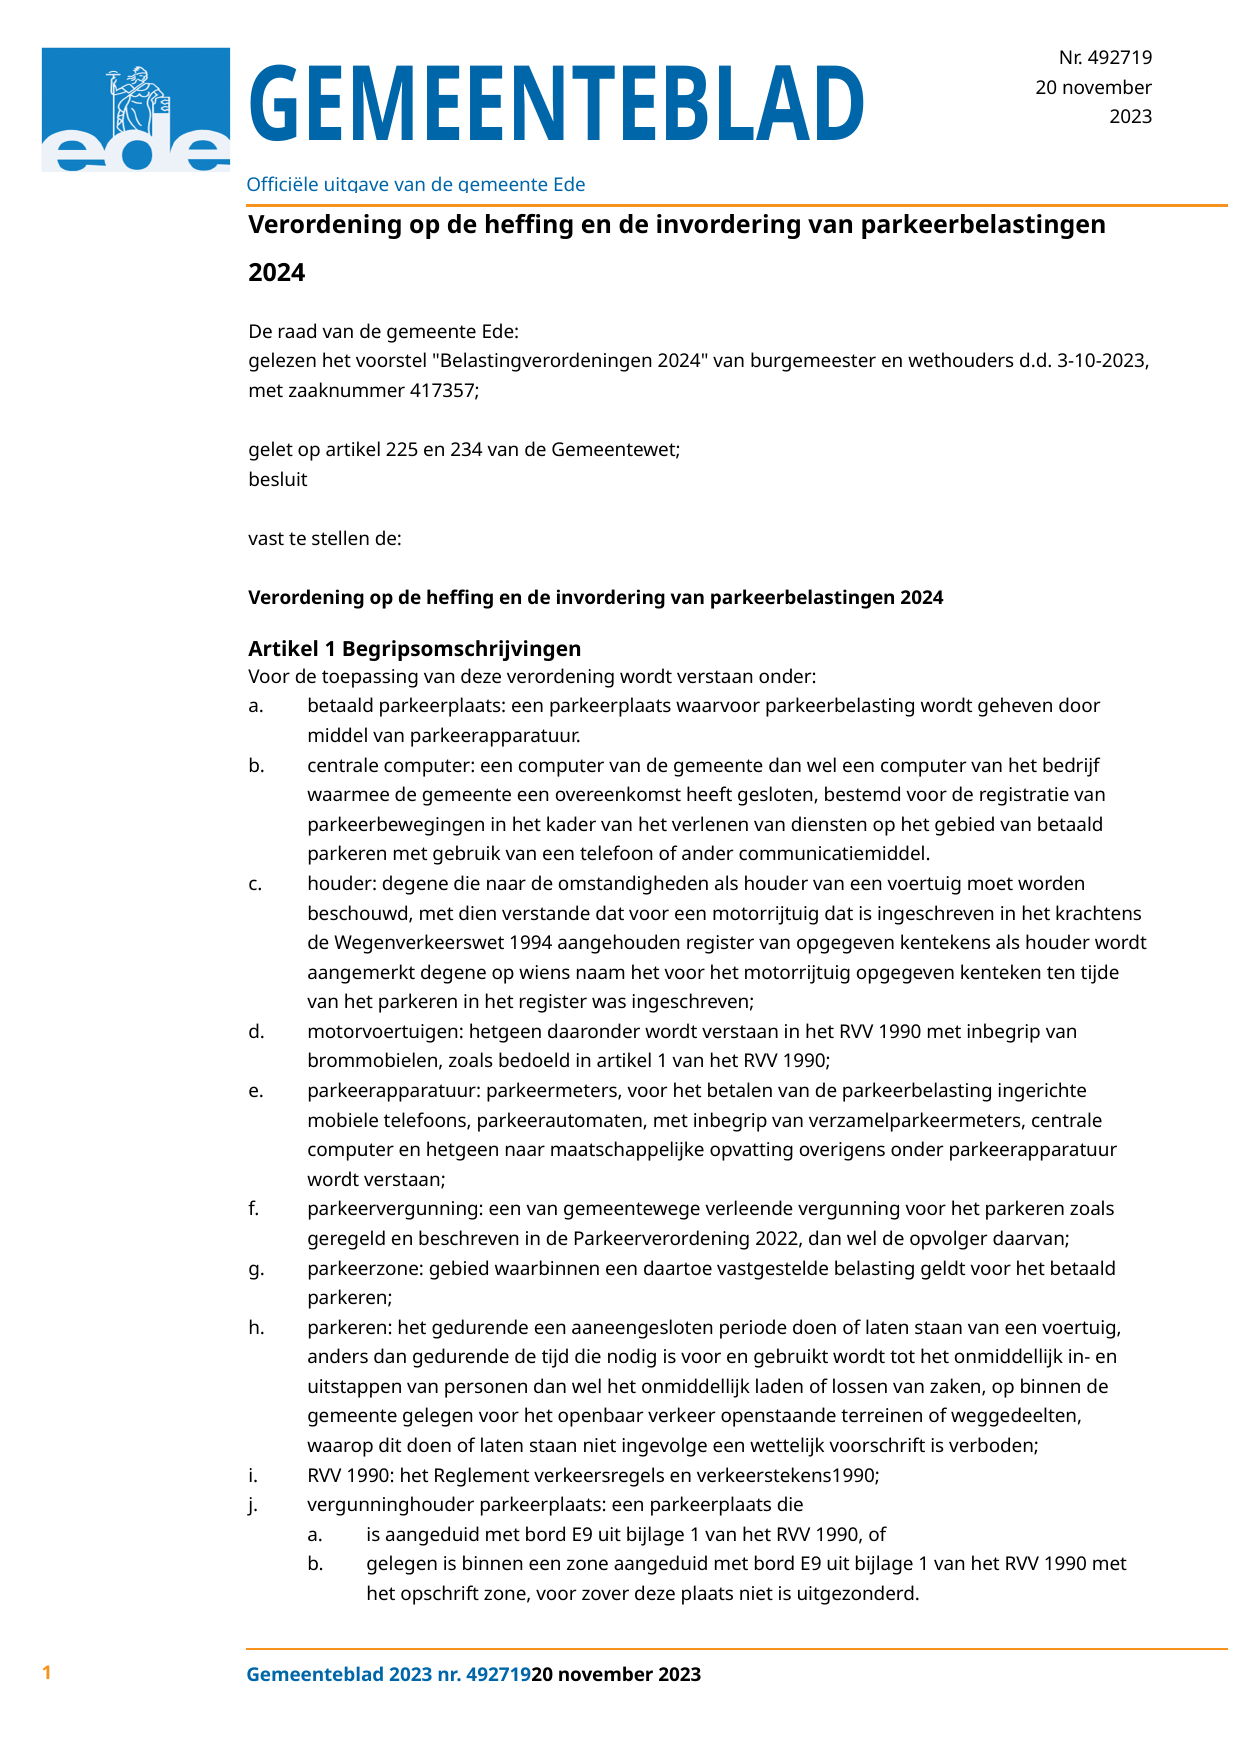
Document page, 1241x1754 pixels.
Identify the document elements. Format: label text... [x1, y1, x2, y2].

text Verordening op de heffing en de invordering van parkeerbelastingen 2024 [248, 207, 1152, 288]
text Artikel 1 Begripsomschrijvingen [248, 634, 1152, 663]
text De raad van de gemeente Ede: [248, 318, 1152, 344]
list RVV 1990: het Reglement verkeersregels en verkeerstekens1990; [248, 1462, 1152, 1487]
list parkeerzone: gebied waarbinnen een daartoe vastgestelde belasting geldt voor het betaald parkeren; [248, 1255, 1152, 1310]
text Verordening op de heffing en de invordering van parkeerbelastingen 2024 [248, 584, 1152, 610]
list parkeerapparatuur: parkeermeters, voor het betalen van de parkeerbelasting ingerichte mobiele telefoons, parkeerautomaten, met inbegrip van verzamelparkeermeters, centrale computer en hetgeen naar maatschappelijke opvatting overigens onder parkeerapparatuur wordt verstaan; [248, 1077, 1152, 1192]
text vast te stellen de: [248, 525, 1152, 551]
list is aangeduid met bord E9 uit bijlage 1 van het RVV 1990, of [307, 1521, 1152, 1547]
text besluit [248, 466, 1152, 492]
text Voor de toepassing van deze verordening wordt verstaan onder: [248, 663, 1152, 689]
list motorvoertuigen: hetgeen daaronder wordt verstaan in het RVV 1990 met inbegrip van brommobielen, zoals bedoeld in artikel 1 van het RVV 1990; [248, 1018, 1152, 1073]
picture [41, 47, 231, 172]
list parkeren: het gedurende een aaneengesloten periode doen of laten staan van een voertuig, anders dan gedurende de tijd die nodig is voor en gebruikt wordt tot het onmiddellijk in- en uitstappen van personen dan wel het onmiddellijk laden of lossen van zaken, op binnen de gemeente gelegen voor het openbaar verkeer openstaande terreinen of weggedeelten, waarop dit doen of laten staan niet ingevolge een wettelijk voorschrift is verboden; [248, 1314, 1152, 1458]
text gelet op artikel 225 en 234 van de Gemeentewet; [248, 436, 1152, 462]
text gelezen het voorstel "Belastingverordeningen 2024" van burgemeester en wethouders d.d. 3-10-2023, met zaaknummer 417357; [248, 347, 1152, 403]
list houder: degene die naar de omstandigheden als houder van een voertuig moet worden beschouwd, met dien verstande dat voor een motorrijtuig dat is ingeschreven in het krachtens de Wegenverkeerswet 1994 aangehouden register van opgegeven kentekens als houder wordt aangemerkt degene op wiens naam het voor het motorrijtuig opgegeven kenteken ten tijde van het parkeren in het register was ingeschreven; [248, 870, 1152, 1014]
list betaald parkeerplaats: een parkeerplaats waarvoor parkeerbelasting wordt geheven door middel van parkeerapparatuur. [248, 693, 1152, 748]
list parkeervergunning: een van gemeentewege verleende vergunning voor het parkeren zoals geregeld en beschreven in de Parkeerverordening 2022, dan wel de opvolger daarvan; [248, 1196, 1152, 1251]
list centrale computer: een computer van de gemeente dan wel een computer van het bedrijf waarmee de gemeente een overeenkomst heeft gesloten, bestemd voor de registratie van parkeerbewegingen in het kader van het verlenen van diensten op het gebied van betaald parkeren met gebruik van een telefoon of ander communicatiemiddel. [248, 752, 1152, 866]
list vergunninghouder parkeerplaats: een parkeerplaats die [248, 1491, 1152, 1517]
list gelegen is binnen een zone aangeduid met bord E9 uit bijlage 1 van het RVV 1990 met het opschrift zone, voor zover deze plaats niet is uitgezonderd. [307, 1551, 1152, 1606]
